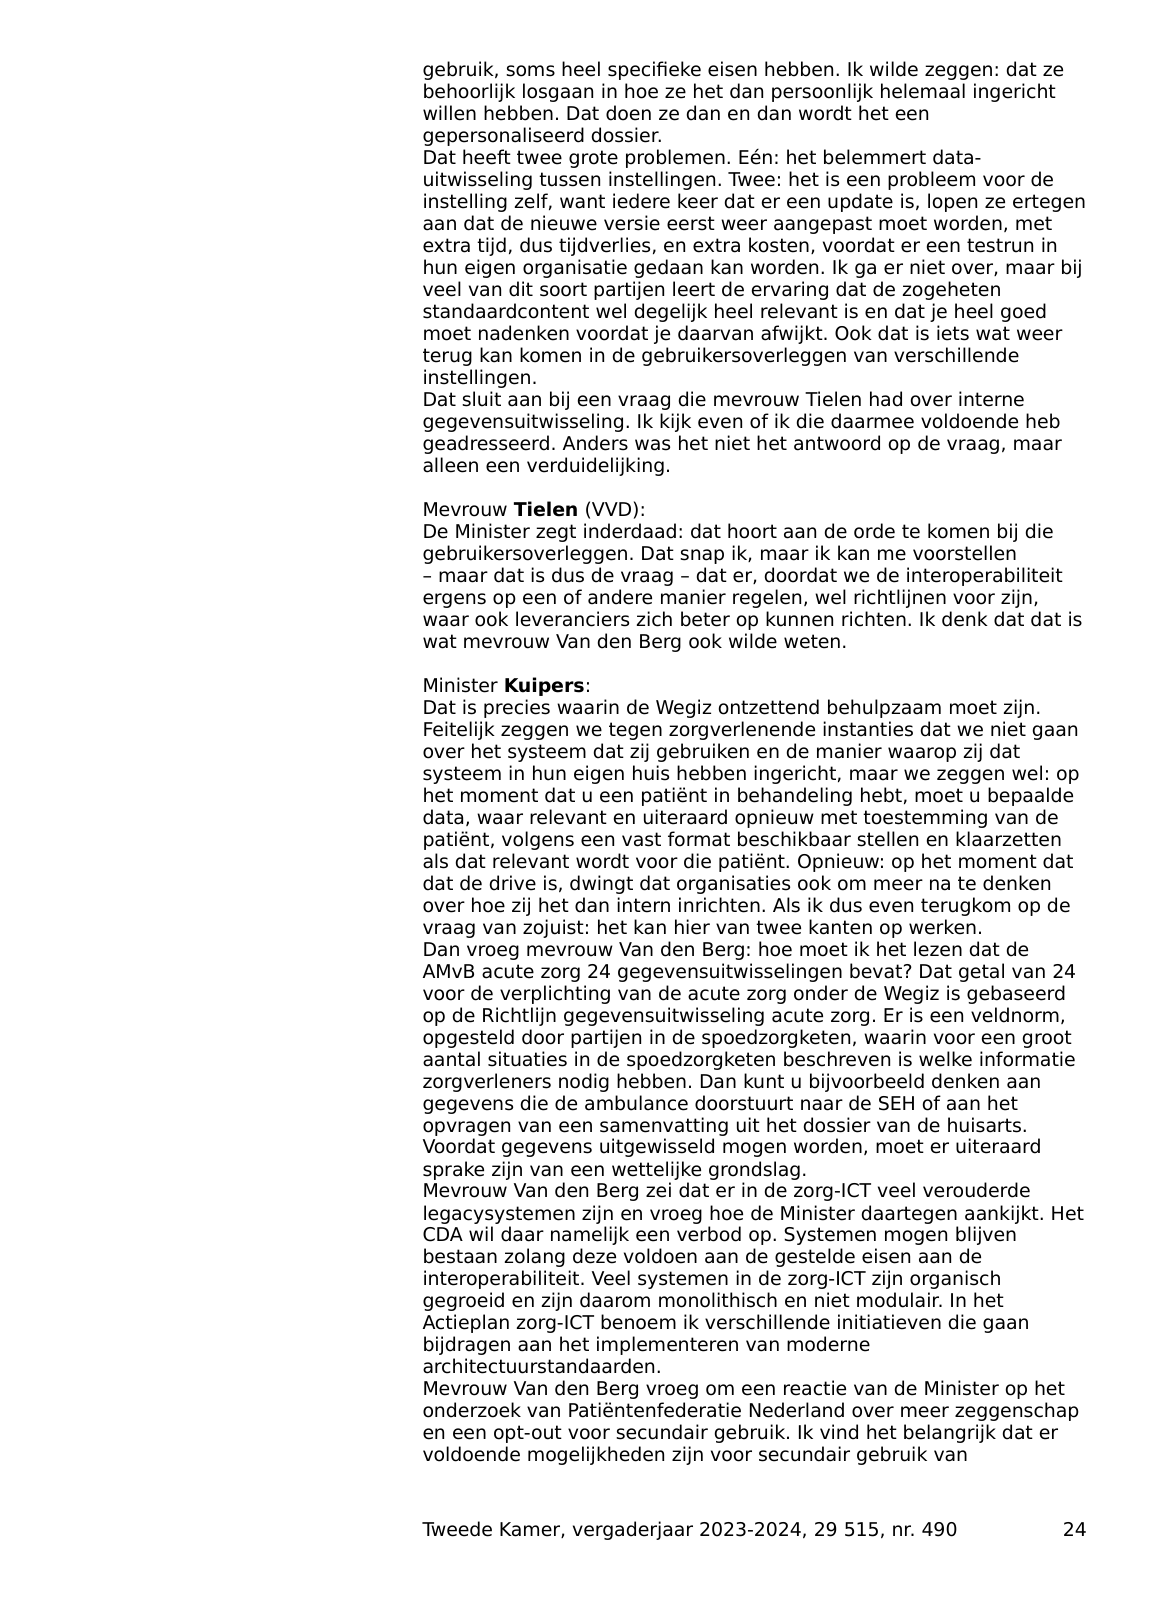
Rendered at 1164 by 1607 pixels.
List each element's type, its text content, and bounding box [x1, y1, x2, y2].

text Dan vroeg mevrouw Van den Berg: hoe moet ik het lezen dat de AMvB acute zorg 24 gegevensuitwisselingen bevat? Dat getal van 24 voor de verplichting van de acute zorg onder de Wegiz is gebaseerd op de Richtlijn gegevensuitwisseling acute zorg. Er is een veldnorm, opgesteld door partijen in de spoedzorgketen, waarin voor een groot aantal situaties in de spoedzorgketen beschreven is welke informatie zorgverleners nodig hebben. Dan kunt u bijvoorbeeld denken aan gegevens die de ambulance doorstuurt naar de SEH of aan het opvragen van een samenvatting uit het dossier van de huisarts. Voordat gegevens uitgewisseld mogen worden, moet er uiteraard sprake zijn van een wettelijke grondslag. [422, 939, 1087, 1180]
text De Minister zegt inderdaad: dat hoort aan de orde te komen bij die gebruikersoverleggen. Dat snap ik, maar ik kan me voorstellen – maar dat is dus de vraag – dat er, doordat we de interoperabiliteit ergens op een of andere manier regelen, wel richtlijnen voor zijn, waar ook leveranciers zich beter op kunnen richten. Ik denk dat dat is wat mevrouw Van den Berg ook wilde weten. [422, 521, 1087, 653]
text gebruik, soms heel specifieke eisen hebben. Ik wilde zeggen: dat ze behoorlijk losgaan in hoe ze het dan persoonlijk helemaal ingericht willen hebben. Dat doen ze dan en dan wordt het een gepersonaliseerd dossier. [422, 59, 1087, 147]
text Mevrouw Van den Berg zei dat er in de zorg-ICT veel verouderde legacysystemen zijn en vroeg hoe de Minister daartegen aankijkt. Het CDA wil daar namelijk een verbod op. Systemen mogen blijven bestaan zolang deze voldoen aan de gestelde eisen aan de interoperabiliteit. Veel systemen in de zorg-ICT zijn organisch gegroeid en zijn daarom monolithisch en niet modulair. In het Actieplan zorg-ICT benoem ik verschillende initiatieven die gaan bijdragen aan het implementeren van moderne architectuurstandaarden. [422, 1180, 1087, 1378]
text Mevrouw Tielen (VVD): [422, 499, 1087, 521]
text Minister Kuipers: [422, 675, 1087, 697]
text Dat is precies waarin de Wegiz ontzettend behulpzaam moet zijn. Feitelijk zeggen we tegen zorgverlenende instanties dat we niet gaan over het systeem dat zij gebruiken en de manier waarop zij dat systeem in hun eigen huis hebben ingericht, maar we zeggen wel: op het moment dat u een patiënt in behandeling hebt, moet u bepaalde data, waar relevant en uiteraard opnieuw met toestemming van de patiënt, volgens een vast format beschikbaar stellen en klaarzetten als dat relevant wordt voor die patiënt. Opnieuw: op het moment dat dat de drive is, dwingt dat organisaties ook om meer na te denken over hoe zij het dan intern inrichten. Als ik dus even terugkom op de vraag van zojuist: het kan hier van twee kanten op werken. [422, 697, 1087, 939]
text Dat sluit aan bij een vraag die mevrouw Tielen had over interne gegevensuitwisseling. Ik kijk even of ik die daarmee voldoende heb geadresseerd. Anders was het niet het antwoord op de vraag, maar alleen een verduidelijking. [422, 389, 1087, 477]
text Dat heeft twee grote problemen. Eén: het belemmert data-uitwisseling tussen instellingen. Twee: het is een probleem voor de instelling zelf, want iedere keer dat er een update is, lopen ze ertegen aan dat de nieuwe versie eerst weer aangepast moet worden, met extra tijd, dus tijdverlies, en extra kosten, voordat er een testrun in hun eigen organisatie gedaan kan worden. Ik ga er niet over, maar bij veel van dit soort partijen leert de ervaring dat de zogeheten standaardcontent wel degelijk heel relevant is en dat je heel goed moet nadenken voordat je daarvan afwijkt. Ook dat is iets wat weer terug kan komen in de gebruikersoverleggen van verschillende instellingen. [422, 147, 1087, 389]
text Mevrouw Van den Berg vroeg om een reactie van de Minister op het onderzoek van Patiëntenfederatie Nederland over meer zeggenschap en een opt-out voor secundair gebruik. Ik vind het belangrijk dat er voldoende mogelijkheden zijn voor secundair gebruik van [422, 1378, 1087, 1466]
